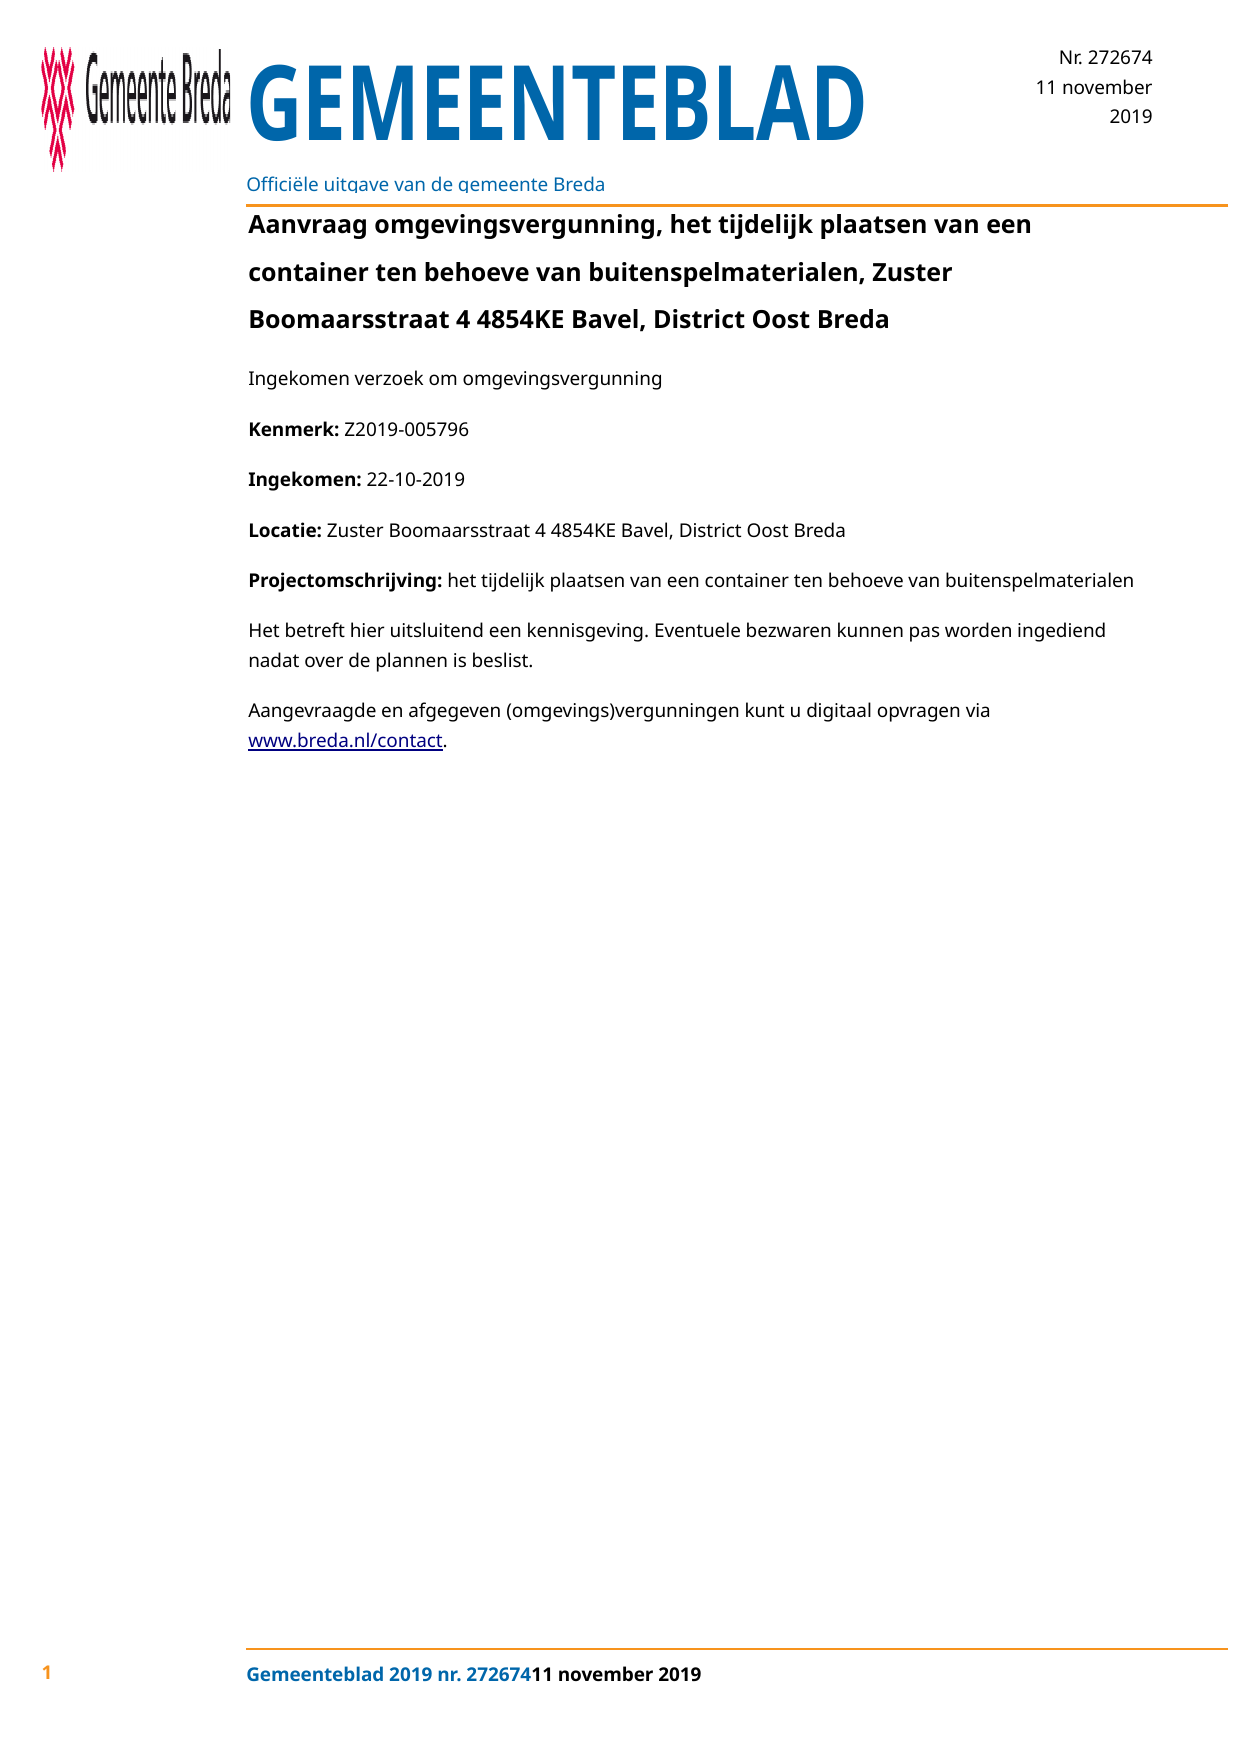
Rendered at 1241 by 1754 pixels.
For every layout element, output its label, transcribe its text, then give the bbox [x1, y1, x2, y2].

text Ingekomen: 22-10-2019 [248, 466, 1152, 492]
text Het betreft hier uitsluitend een kennisgeving. Eventuele bezwaren kunnen pas worden ingediend nadat over de plannen is beslist. [248, 618, 1152, 673]
picture [41, 47, 231, 172]
text Projectomschrijving: het tijdelijk plaatsen van een container ten behoeve van buitenspelmaterialen [248, 567, 1152, 593]
text Aanvraag omgevingsvergunning, het tijdelijk plaatsen van een container ten behoeve van buitenspelmaterialen, Zuster Boomaarsstraat 4 4854KE Bavel, District Oost Breda [248, 207, 1152, 336]
text Locatie: Zuster Boomaarsstraat 4 4854KE Bavel, District Oost Breda [248, 517, 1152, 542]
text Ingekomen verzoek om omgevingsvergunning [248, 366, 1152, 391]
text Aangevraagde en afgegeven (omgevings)vergunningen kunt u digitaal opvragen via www.breda.nl/contact. [248, 698, 1152, 753]
text Kenmerk: Z2019-005796 [248, 416, 1152, 442]
